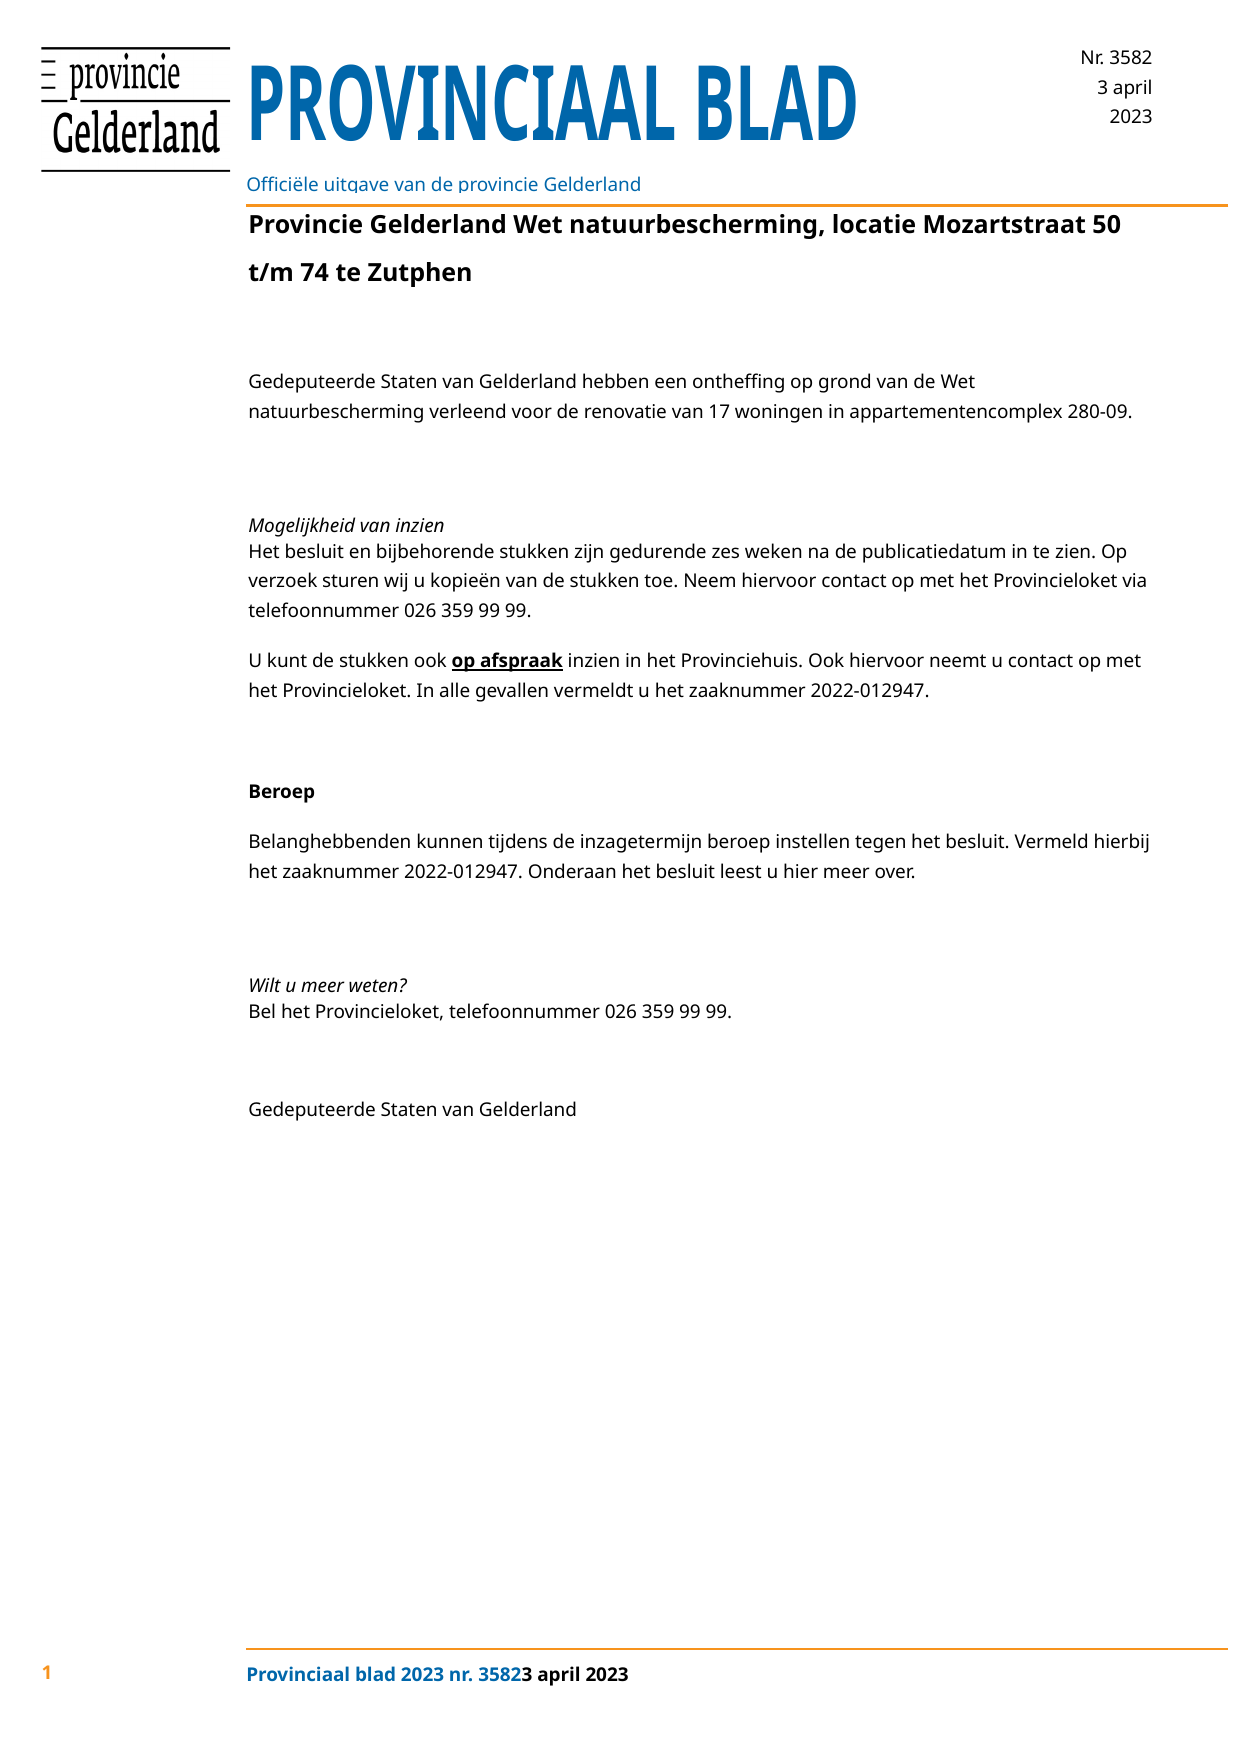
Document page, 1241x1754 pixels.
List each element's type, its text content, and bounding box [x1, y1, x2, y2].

text Het besluit en bijbehorende stukken zijn gedurende zes weken na de publicatiedatum in te zien. Op verzoek sturen wij u kopieën van de stukken toe. Neem hiervoor contact op met het Provincieloket via telefoonnummer 026 359 99 99. [248, 538, 1152, 623]
text Gedeputeerde Staten van Gelderland [248, 1096, 1152, 1122]
text Wilt u meer weten? [248, 972, 1152, 998]
text Gedeputeerde Staten van Gelderland hebben een ontheffing op grond van de Wet natuurbescherming verleend voor de renovatie van 17 woningen in appartementencomplex 280-09. [248, 368, 1152, 424]
text Belanghebbenden kunnen tijdens de inzagetermijn beroep instellen tegen het besluit. Vermeld hierbij het zaaknummer 2022-012947. Onderaan het besluit leest u hier meer over. [248, 828, 1152, 884]
text U kunt de stukken ook op afspraak inzien in het Provinciehuis. Ook hiervoor neemt u contact op met het Provincieloket. In alle gevallen vermeldt u het zaaknummer 2022-012947. [248, 648, 1152, 703]
text Provincie Gelderland Wet natuurbescherming, locatie Mozartstraat 50 t/m 74 te Zutphen [248, 207, 1152, 288]
text Mogelijkheid van inzien [248, 512, 1152, 538]
text Bel het Provincieloket, telefoonnummer 026 359 99 99. [248, 998, 1152, 1024]
text Beroep [248, 778, 1152, 804]
picture [41, 47, 231, 172]
